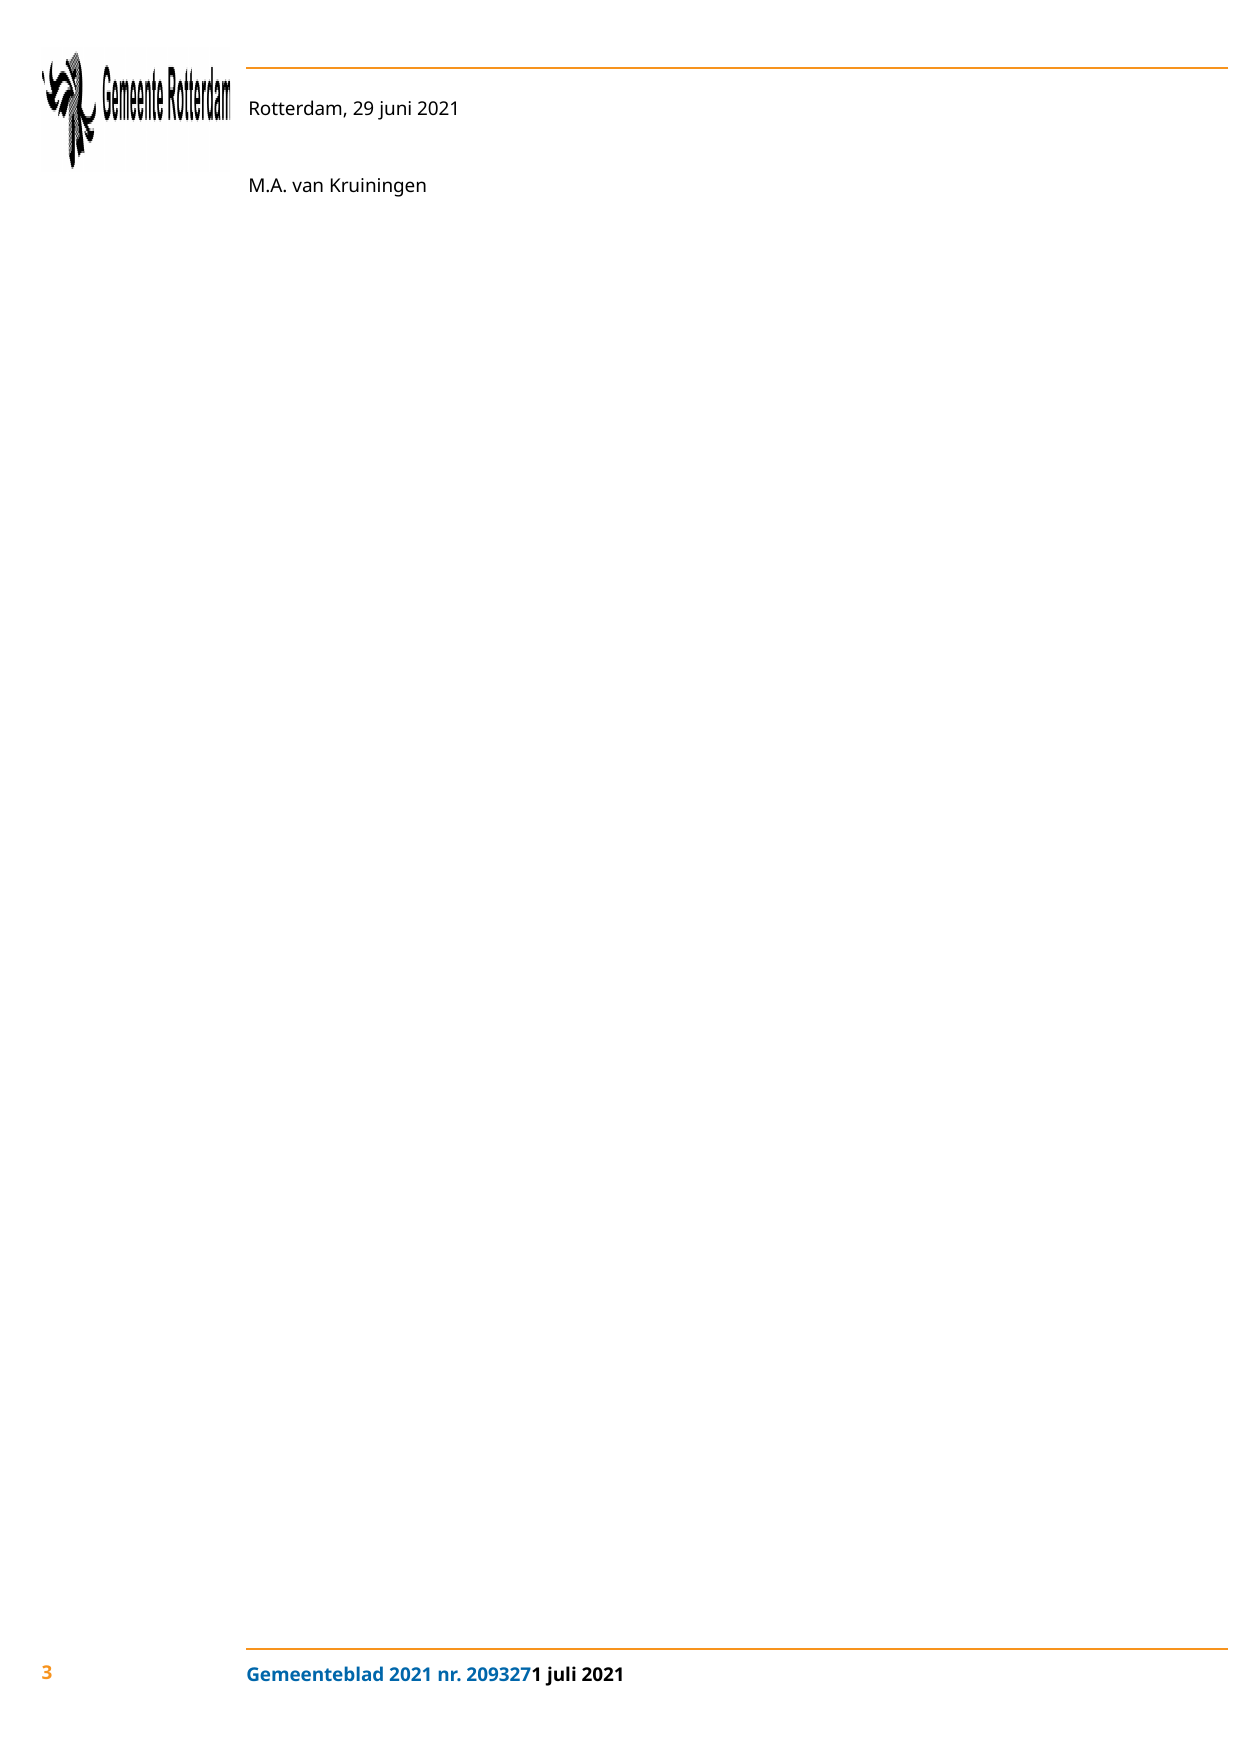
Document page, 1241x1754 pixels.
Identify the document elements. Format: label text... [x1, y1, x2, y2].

text Rotterdam, 29 juni 2021 [248, 95, 1152, 121]
text M.A. van Kruiningen [248, 172, 1152, 198]
picture [41, 47, 231, 172]
